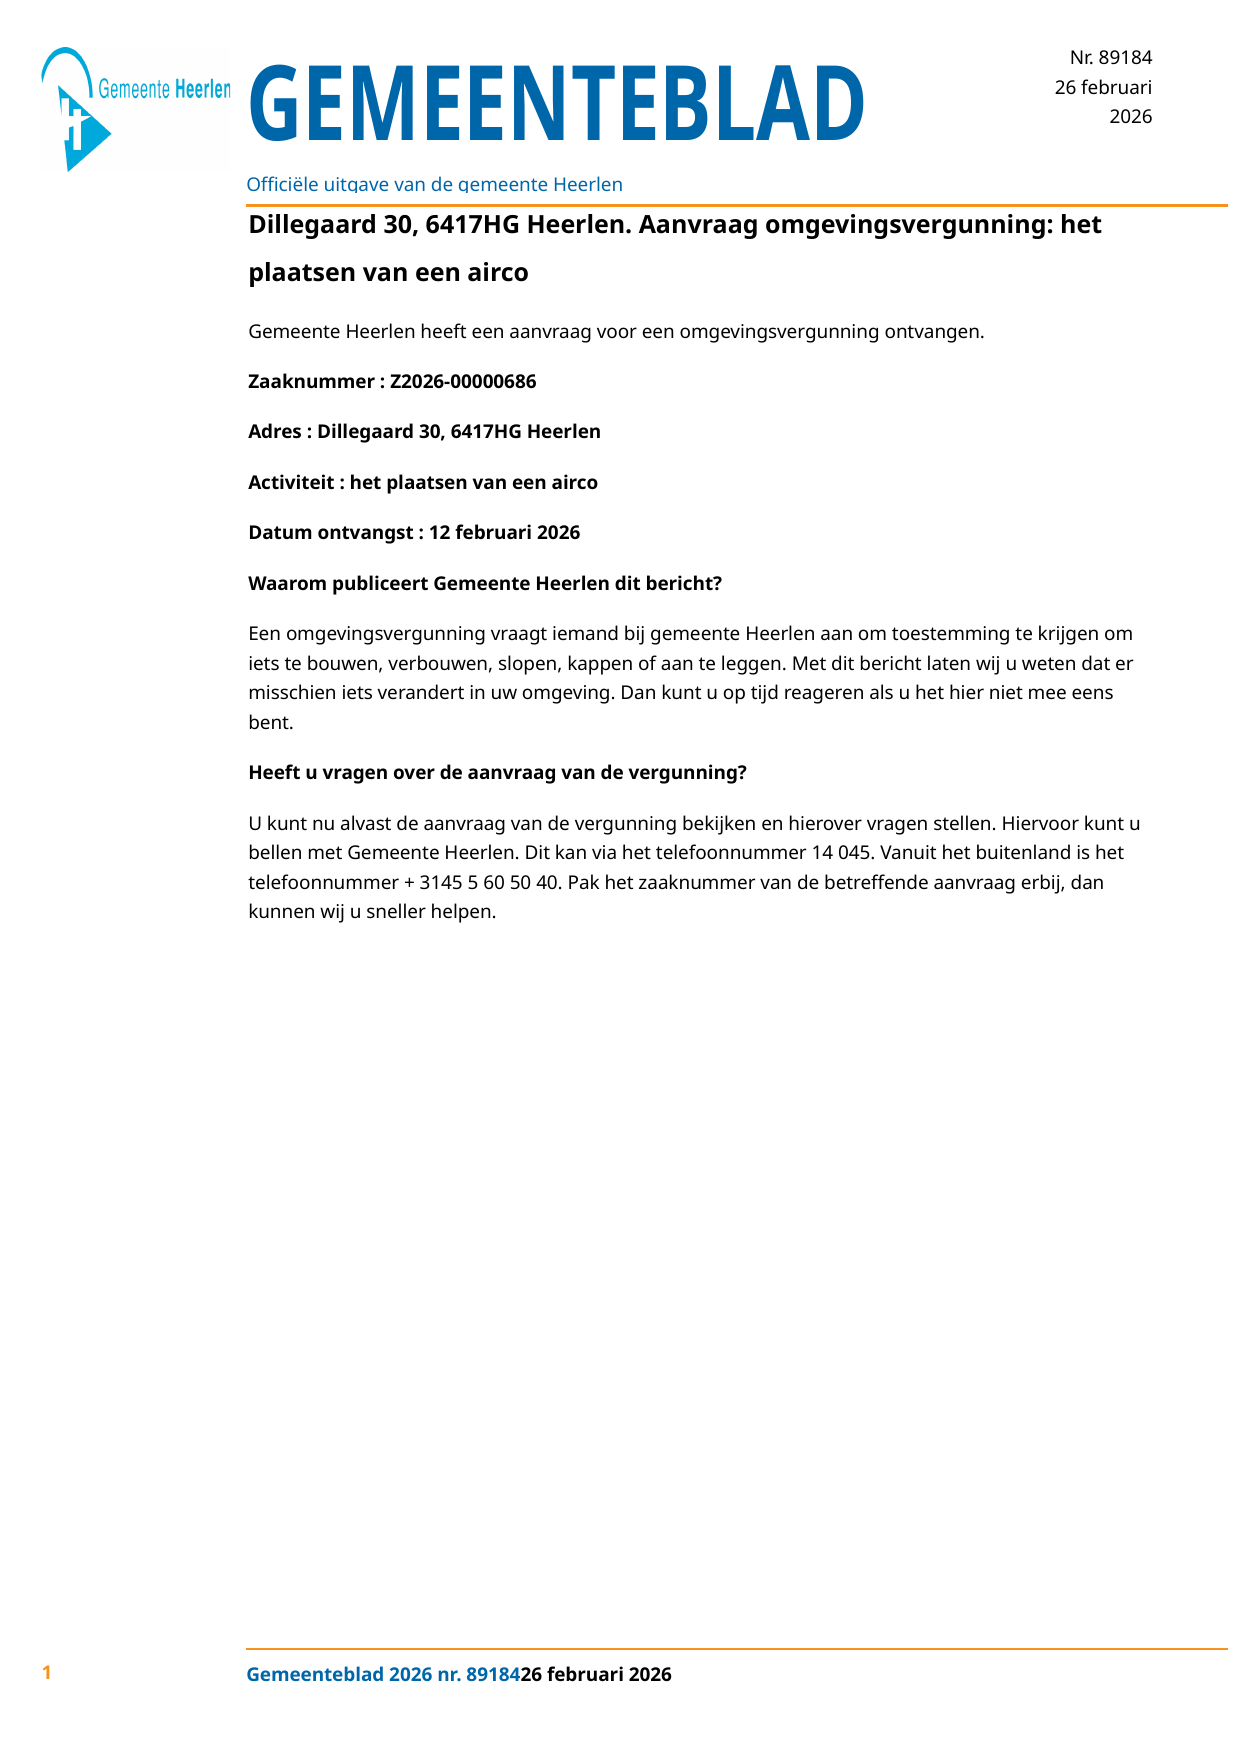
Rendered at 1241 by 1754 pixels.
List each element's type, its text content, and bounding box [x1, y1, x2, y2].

text Waarom publiceert Gemeente Heerlen dit bericht? [248, 570, 1152, 596]
text Adres : Dillegaard 30, 6417HG Heerlen [248, 419, 1152, 444]
text Dillegaard 30, 6417HG Heerlen. Aanvraag omgevingsvergunning: het plaatsen van een airco [248, 207, 1152, 288]
text Zaaknummer : Z2026-00000686 [248, 368, 1152, 394]
picture [41, 47, 231, 172]
picture [41, 47, 59, 70]
text Gemeente Heerlen heeft een aanvraag voor een omgevingsvergunning ontvangen. [248, 318, 1152, 344]
text Heeft u vragen over de aanvraag van de vergunning? [248, 759, 1152, 785]
text Een omgevingsvergunning vraagt iemand bij gemeente Heerlen aan om toestemming te krijgen om iets te bouwen, verbouwen, slopen, kappen of aan te leggen. Met dit bericht laten wij u weten dat er misschien iets verandert in uw omgeving. Dan kunt u op tijd reageren als u het hier niet mee eens bent. [248, 620, 1152, 735]
text Activiteit : het plaatsen van een airco [248, 469, 1152, 495]
text Datum ontvangst : 12 februari 2026 [248, 519, 1152, 545]
text U kunt nu alvast de aanvraag van de vergunning bekijken en hierover vragen stellen. Hiervoor kunt u bellen met Gemeente Heerlen. Dit kan via het telefoonnummer 14 045. Vanuit het buitenland is het telefoonnummer + 3145 5 60 50 40. Pak het zaaknummer van de betreffende aanvraag erbij, dan kunnen wij u sneller helpen. [248, 810, 1152, 924]
